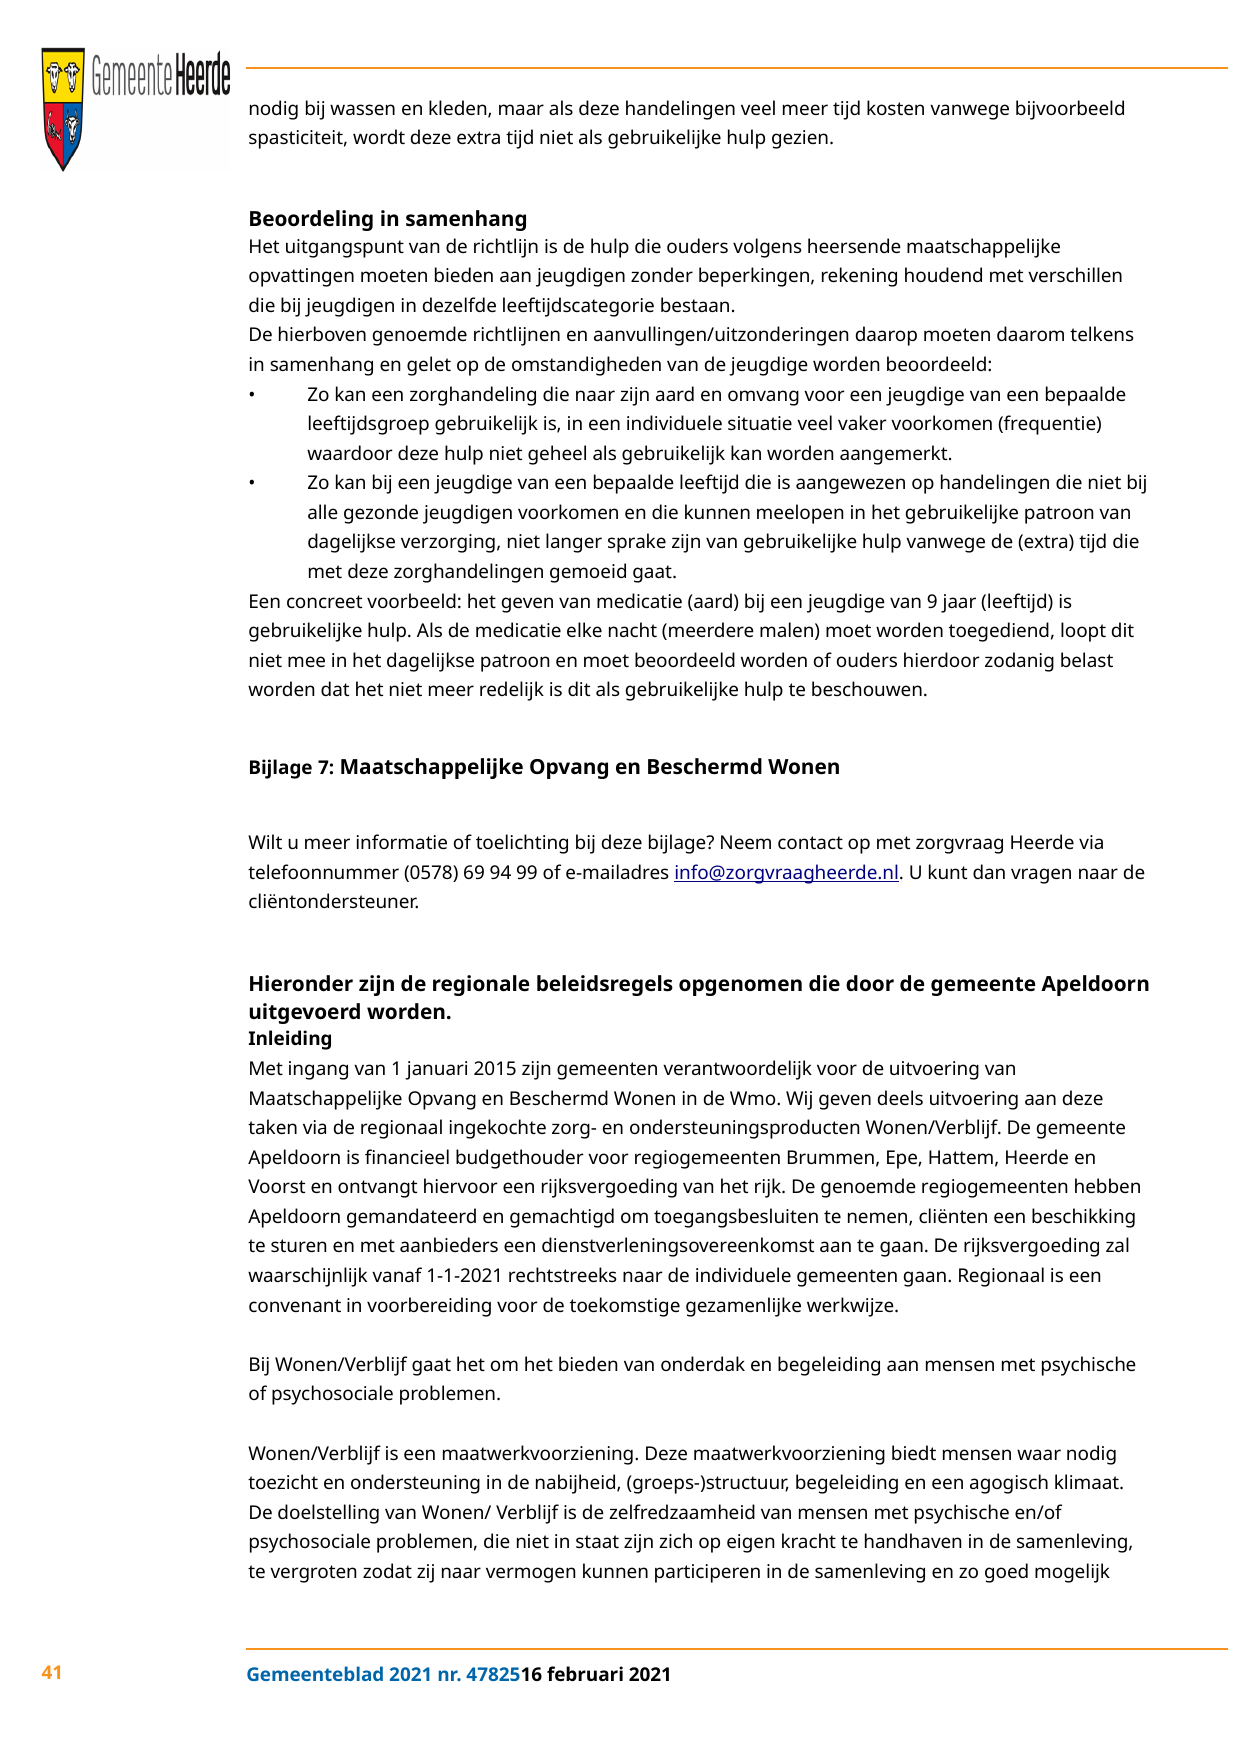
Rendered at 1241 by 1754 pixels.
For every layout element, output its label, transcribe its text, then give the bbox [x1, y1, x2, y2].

text Het uitgangspunt van de richtlijn is de hulp die ouders volgens heersende maatschappelijke opvattingen moeten bieden aan jeugdigen zonder beperkingen, rekening houdend met verschillen die bij jeugdigen in dezelfde leeftijdscategorie bestaan. [248, 233, 1152, 318]
text Bijlage 7: Maatschappelijke Opvang en Beschermd Wonen [248, 752, 1152, 780]
text Met ingang van 1 januari 2015 zijn gemeenten verantwoordelijk voor de uitvoering van Maatschappelijke Opvang en Beschermd Wonen in de Wmo. Wij geven deels uitvoering aan deze taken via de regionaal ingekochte zorg- en ondersteuningsproducten Wonen/Verblijf. De gemeente Apeldoorn is financieel budgethouder voor regiogemeenten Brummen, Epe, Hattem, Heerde en Voorst en ontvangt hiervoor een rijksvergoeding van het rijk. De genoemde regiogemeenten hebben Apeldoorn gemandateerd en gemachtigd om toegangsbesluiten te nemen, cliënten een beschikking te sturen en met aanbieders een dienstverleningsovereenkomst aan te gaan. De rijksvergoeding zal waarschijnlijk vanaf 1-1-2021 rechtstreeks naar de individuele gemeenten gaan. Regionaal is een convenant in voorbereiding voor de toekomstige gezamenlijke werkwijze. [248, 1055, 1152, 1317]
list Zo kan bij een jeugdige van een bepaalde leeftijd die is aangewezen op handelingen die niet bij alle gezonde jeugdigen voorkomen en die kunnen meelopen in het gebruikelijke patroon van dagelijkse verzorging, niet langer sprake zijn van gebruikelijke hulp vanwege de (extra) tijd die met deze zorghandelingen gemoeid gaat. [248, 469, 1152, 584]
text Wilt u meer informatie of toelichting bij deze bijlage? Neem contact op met zorgvraag Heerde via telefoonnummer (0578) 69 94 99 of e-mailadres info@zorgvraagheerde.nl. U kunt dan vragen naar de cliëntondersteuner. [248, 829, 1152, 914]
text Inleiding [248, 1026, 1152, 1051]
text De hierboven genoemde richtlijnen en aanvullingen/uitzonderingen daarop moeten daarom telkens in samenhang en gelet op de omstandigheden van de jeugdige worden beoordeeld: [248, 322, 1152, 377]
picture [41, 47, 231, 172]
text Wonen/Verblijf is een maatwerkvoorziening. Deze maatwerkvoorziening biedt mensen waar nodig toezicht en ondersteuning in de nabijheid, (groeps-)structuur, begeleiding en een agogisch klimaat. De doelstelling van Wonen/ Verblijf is de zelfredzaamheid van mensen met psychische en/of psychosociale problemen, die niet in staat zijn zich op eigen kracht te handhaven in de samenleving, te vergroten zodat zij naar vermogen kunnen participeren in de samenleving en zo goed mogelijk [248, 1440, 1152, 1584]
text Beoordeling in samenhang [248, 204, 1152, 233]
text Bij Wonen/Verblijf gaat het om het bieden van onderdak en begeleiding aan mensen met psychische of psychosociale problemen. [248, 1351, 1152, 1406]
list Zo kan een zorghandeling die naar zijn aard en omvang voor een jeugdige van een bepaalde leeftijdsgroep gebruikelijk is, in een individuele situatie veel vaker voorkomen (frequentie) waardoor deze hulp niet geheel als gebruikelijk kan worden aangemerkt. [248, 381, 1152, 466]
text Hieronder zijn de regionale beleidsregels opgenomen die door de gemeente Apeldoorn uitgevoerd worden. [248, 969, 1152, 1026]
text nodig bij wassen en kleden, maar als deze handelingen veel meer tijd kosten vanwege bijvoorbeeld spasticiteit, wordt deze extra tijd niet als gebruikelijke hulp gezien. [248, 95, 1152, 150]
text Een concreet voorbeeld: het geven van medicatie (aard) bij een jeugdige van 9 jaar (leeftijd) is gebruikelijke hulp. Als de medicatie elke nacht (meerdere malen) moet worden toegediend, loopt dit niet mee in het dagelijkse patroon en moet beoordeeld worden of ouders hierdoor zodanig belast worden dat het niet meer redelijk is dit als gebruikelijke hulp te beschouwen. [248, 588, 1152, 702]
